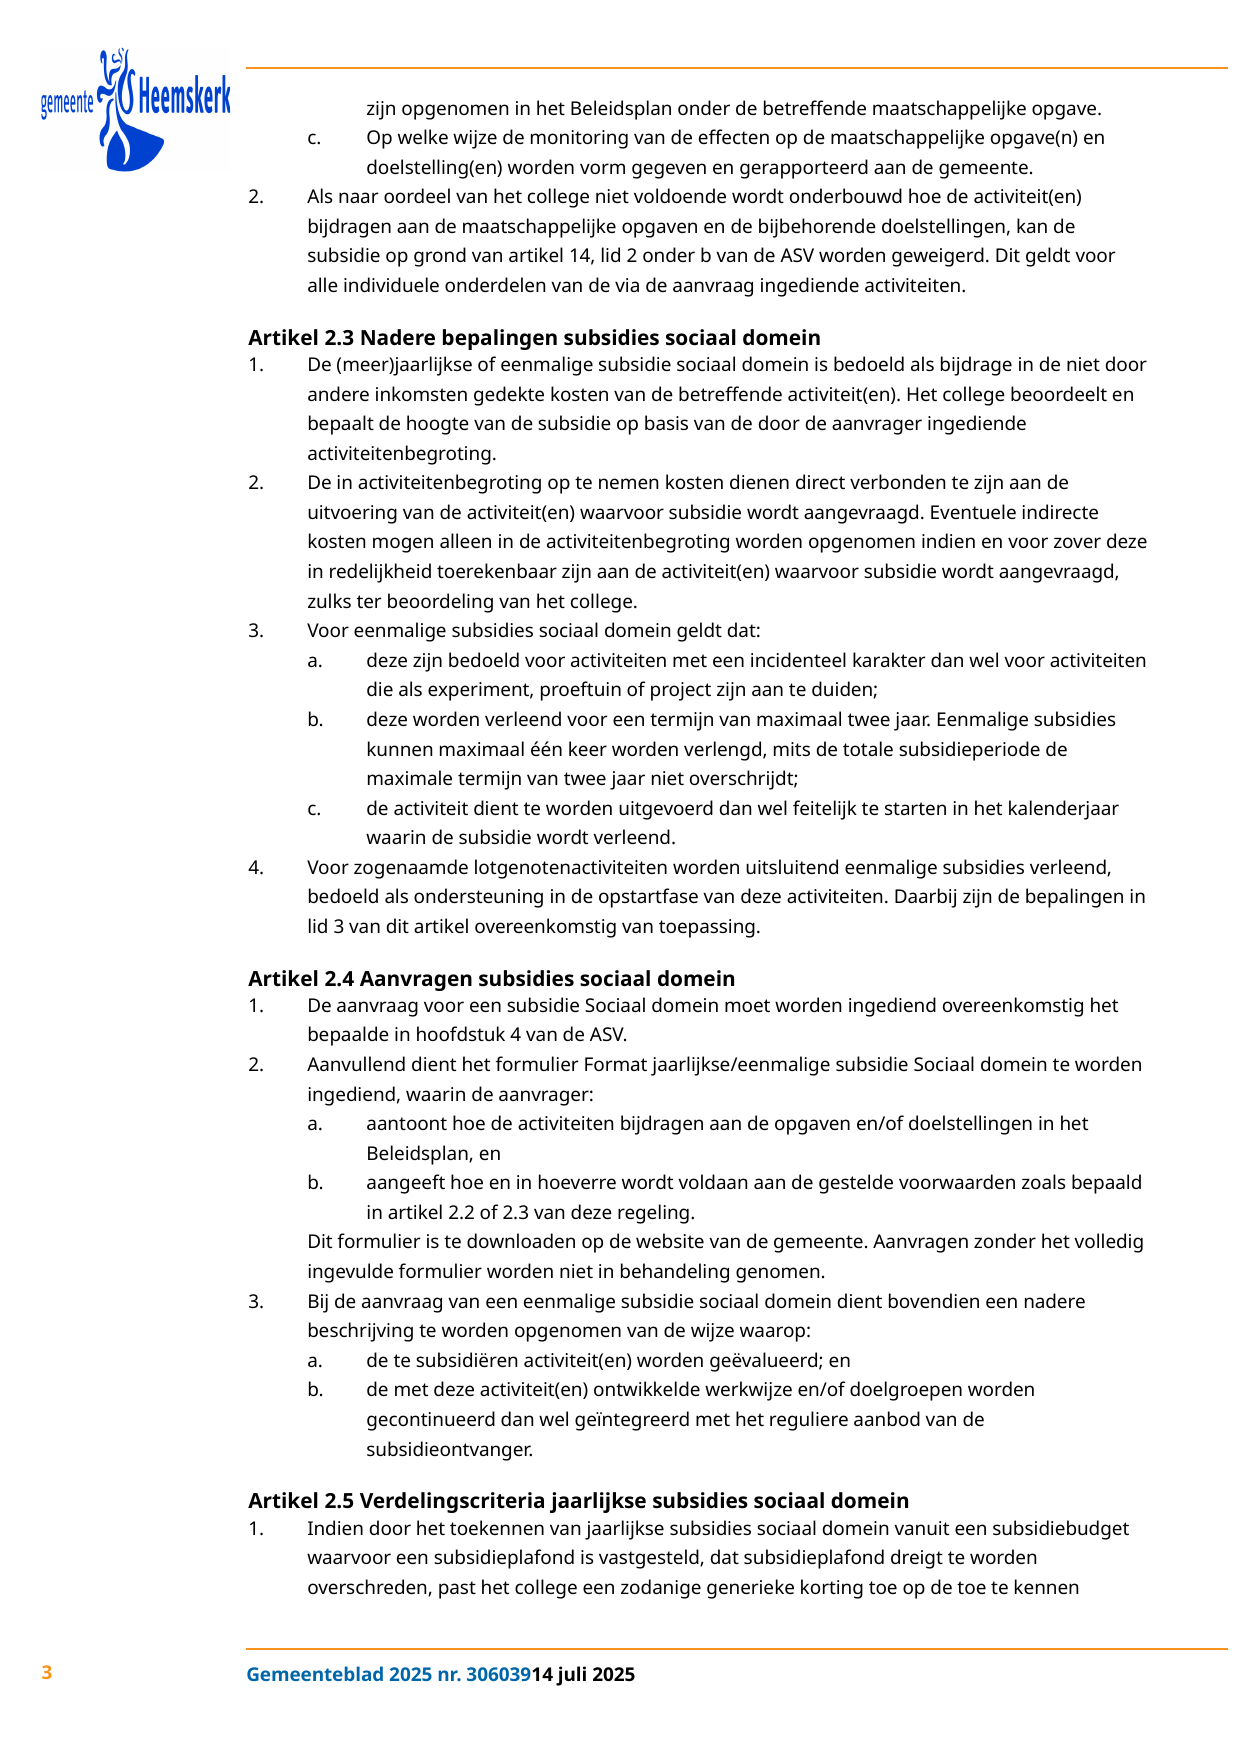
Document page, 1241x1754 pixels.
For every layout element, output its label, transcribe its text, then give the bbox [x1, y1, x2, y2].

list Aanvullend dient het formulier Format jaarlijkse/eenmalige subsidie Sociaal domein te worden ingediend, waarin de aanvrager: [248, 1051, 1152, 1107]
list aantoont hoe de activiteiten bijdragen aan de opgaven en/of doelstellingen in het Beleidsplan, en [307, 1110, 1152, 1166]
list De (meer)jaarlijkse of eenmalige subsidie sociaal domein is bedoeld als bijdrage in de niet door andere inkomsten gedekte kosten van de betreffende activiteit(en). Het college beoordeelt en bepaalt de hoogte van de subsidie op basis van de door de aanvrager ingediende activiteitenbegroting. [248, 351, 1152, 466]
list aangeeft hoe en in hoeverre wordt voldaan aan de gestelde voorwaarden zoals bepaald in artikel 2.2 of 2.3 van deze regeling. [307, 1169, 1152, 1225]
list De aanvraag voor een subsidie Sociaal domein moet worden ingediend overeenkomstig het bepaalde in hoofdstuk 4 van de ASV. [248, 992, 1152, 1047]
list Dit formulier is te downloaden op de website van de gemeente. Aanvragen zonder het volledig ingevulde formulier worden niet in behandeling genomen. [248, 1229, 1152, 1284]
list Indien door het toekennen van jaarlijkse subsidies sociaal domein vanuit een subsidiebudget waarvoor een subsidieplafond is vastgesteld, dat subsidieplafond dreigt te worden overschreden, past het college een zodanige generieke korting toe op de toe te kennen [248, 1515, 1152, 1599]
list Voor zogenaamde lotgenotenactiviteiten worden uitsluitend eenmalige subsidies verleend, bedoeld als ondersteuning in de opstartfase van deze activiteiten. Daarbij zijn de bepalingen in lid 3 van dit artikel overeenkomstig van toepassing. [248, 854, 1152, 939]
picture [41, 47, 231, 172]
list Bij de aanvraag van een eenmalige subsidie sociaal domein dient bovendien een nadere beschrijving te worden opgenomen van de wijze waarop: [248, 1288, 1152, 1343]
list deze worden verleend voor een termijn van maximaal twee jaar. Eenmalige subsidies kunnen maximaal één keer worden verlengd, mits de totale subsidieperiode de maximale termijn van twee jaar niet overschrijdt; [307, 706, 1152, 791]
list de te subsidiëren activiteit(en) worden geëvalueerd; en [307, 1347, 1152, 1373]
list de met deze activiteit(en) ontwikkelde werkwijze en/of doelgroepen worden gecontinueerd dan wel geïntegreerd met het reguliere aanbod van de subsidieontvanger. [307, 1377, 1152, 1462]
list Op welke wijze de monitoring van de effecten op de maatschappelijke opgave(n) en doelstelling(en) worden vorm gegeven en gerapporteerd aan de gemeente. [307, 124, 1152, 180]
list zijn opgenomen in het Beleidsplan onder de betreffende maatschappelijke opgave. [307, 95, 1152, 121]
list deze zijn bedoeld voor activiteiten met een incidenteel karakter dan wel voor activiteiten die als experiment, proeftuin of project zijn aan te duiden; [307, 647, 1152, 702]
text Artikel 2.4 Aanvragen subsidies sociaal domein [248, 964, 1152, 992]
list Als naar oordeel van het college niet voldoende wordt onderbouwd hoe de activiteit(en) bijdragen aan de maatschappelijke opgaven en de bijbehorende doelstellingen, kan de subsidie op grond van artikel 14, lid 2 onder b van de ASV worden geweigerd. Dit geldt voor alle individuele onderdelen van de via de aanvraag ingediende activiteiten. [248, 183, 1152, 298]
list Voor eenmalige subsidies sociaal domein geldt dat: [248, 617, 1152, 643]
list De in activiteitenbegroting op te nemen kosten dienen direct verbonden te zijn aan de uitvoering van de activiteit(en) waarvoor subsidie wordt aangevraagd. Eventuele indirecte kosten mogen alleen in de activiteitenbegroting worden opgenomen indien en voor zover deze in redelijkheid toerekenbaar zijn aan de activiteit(en) waarvoor subsidie wordt aangevraagd, zulks ter beoordeling van het college. [248, 469, 1152, 613]
text Artikel 2.5 Verdelingscriteria jaarlijkse subsidies sociaal domein [248, 1486, 1152, 1515]
list de activiteit dient te worden uitgevoerd dan wel feitelijk te starten in het kalenderjaar waarin de subsidie wordt verleend. [307, 795, 1152, 850]
text Artikel 2.3 Nadere bepalingen subsidies sociaal domein [248, 323, 1152, 351]
